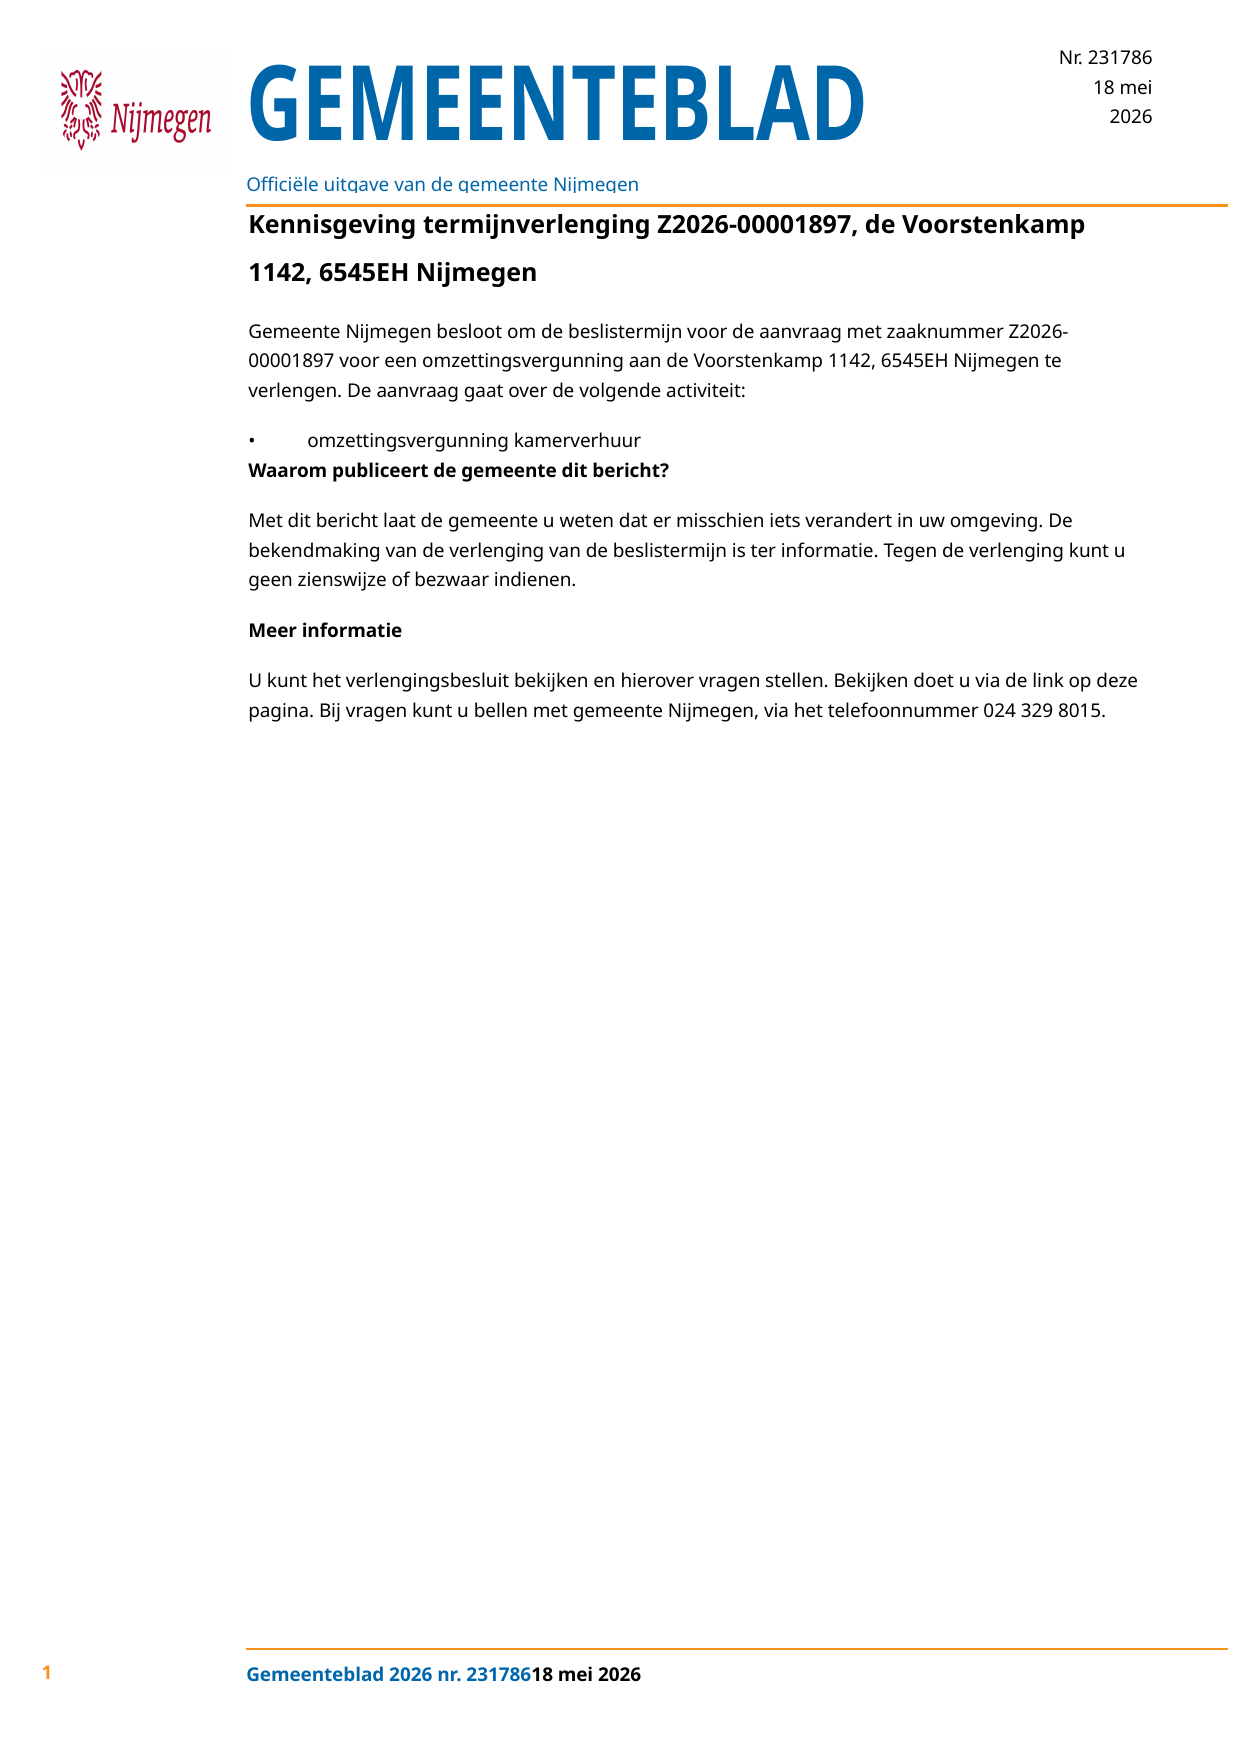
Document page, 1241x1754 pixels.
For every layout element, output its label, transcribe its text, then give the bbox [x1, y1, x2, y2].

text Waarom publiceert de gemeente dit bericht? [248, 457, 1152, 483]
text U kunt het verlengingsbesluit bekijken en hierover vragen stellen. Bekijken doet u via de link op deze pagina. Bij vragen kunt u bellen met gemeente Nijmegen, via het telefoonnummer 024 329 8015. [248, 667, 1152, 723]
text Gemeente Nijmegen besloot om de beslistermijn voor de aanvraag met zaaknummer Z2026-00001897 voor een omzettingsvergunning aan de Voorstenkamp 1142, 6545EH Nijmegen te verlengen. De aanvraag gaat over de volgende activiteit: [248, 318, 1152, 403]
list omzettingsvergunning kamerverhuur [248, 427, 1152, 453]
text Meer informatie [248, 617, 1152, 643]
text Kennisgeving termijnverlenging Z2026-00001897, de Voorstenkamp 1142, 6545EH Nijmegen [248, 207, 1152, 288]
picture [41, 47, 231, 172]
text Met dit bericht laat de gemeente u weten dat er misschien iets verandert in uw omgeving. De bekendmaking van de verlenging van de beslistermijn is ter informatie. Tegen de verlenging kunt u geen zienswijze of bezwaar indienen. [248, 507, 1152, 592]
